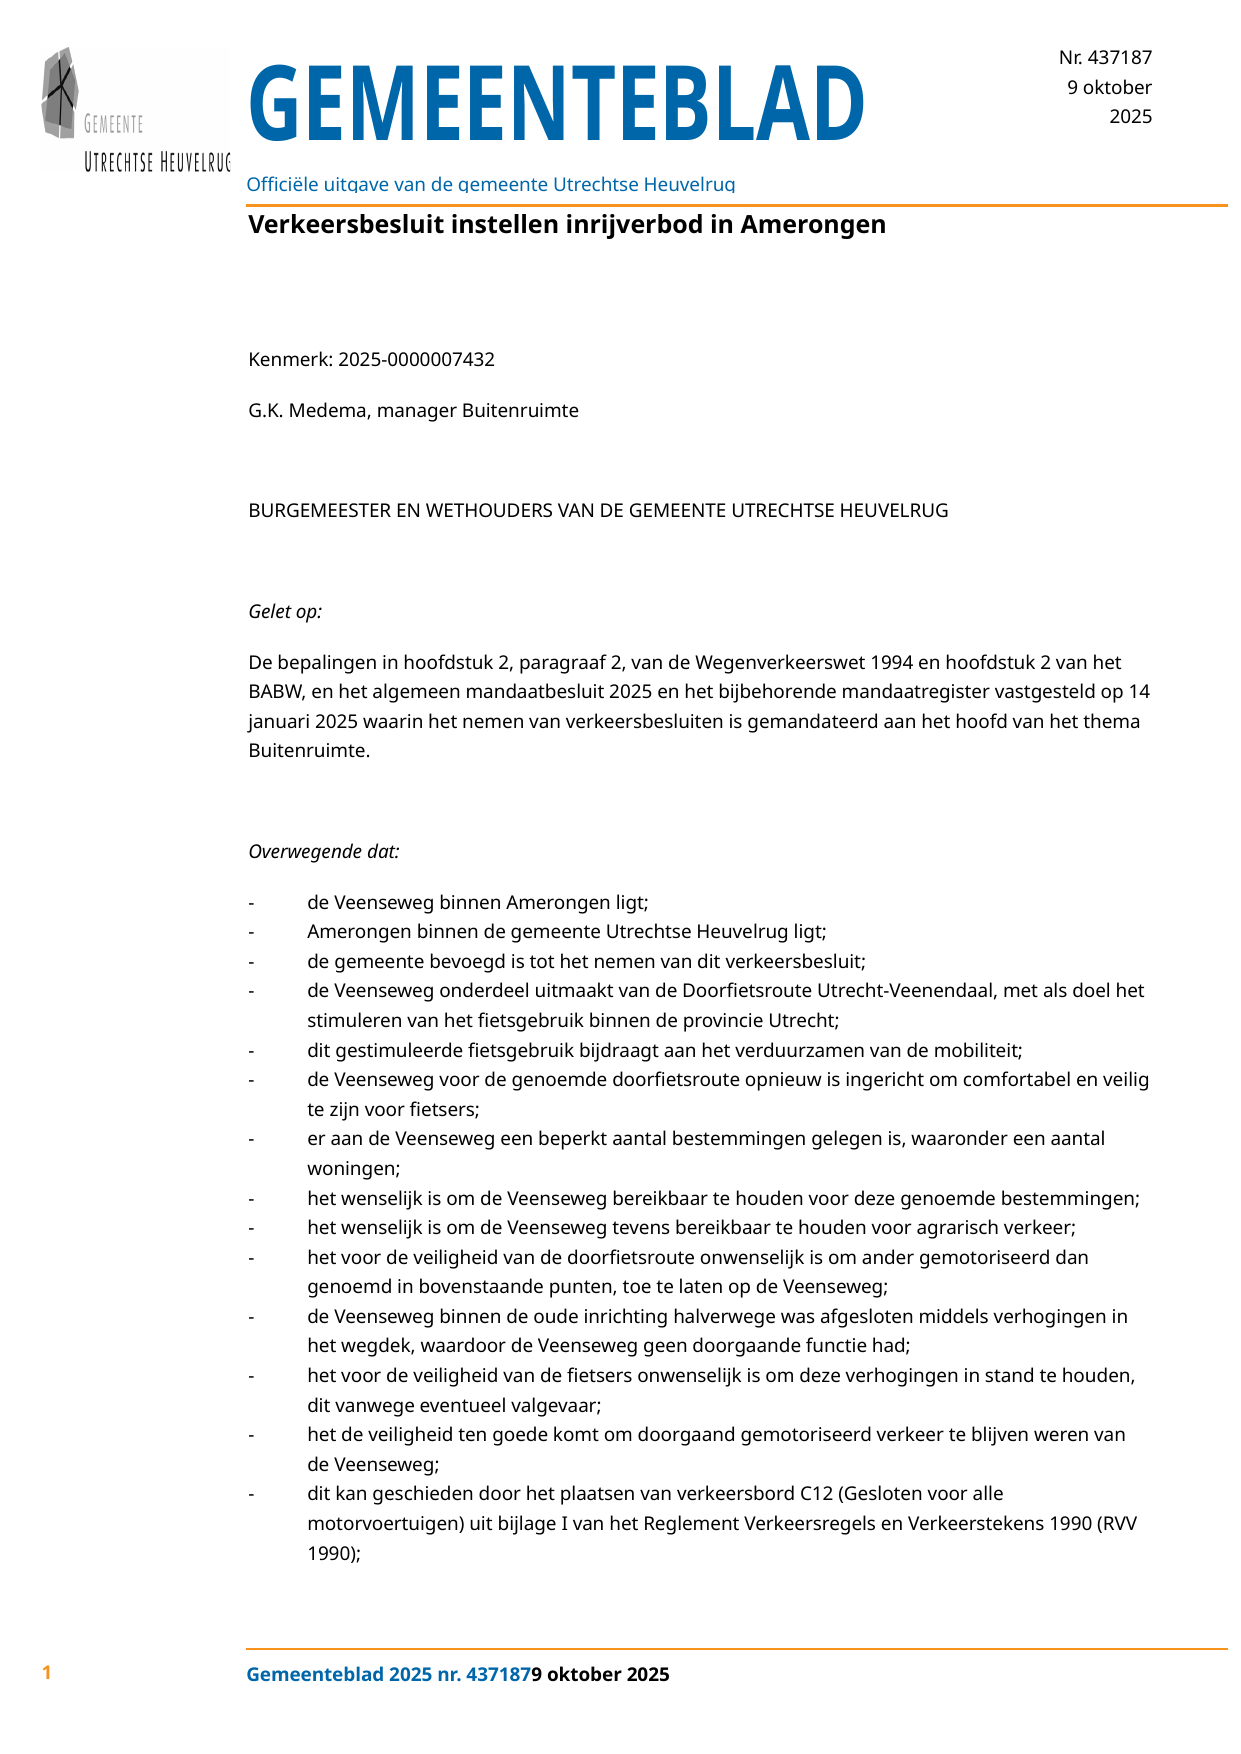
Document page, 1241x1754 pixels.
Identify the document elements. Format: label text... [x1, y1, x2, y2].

picture [41, 47, 231, 172]
list de Veenseweg onderdeel uitmaakt van de Doorfietsroute Utrecht-Veenendaal, met als doel het stimuleren van het fietsgebruik binnen de provincie Utrecht; [248, 978, 1152, 1033]
text G.K. Medema, manager Buitenruimte [248, 397, 1152, 423]
text De bepalingen in hoofdstuk 2, paragraaf 2, van de Wegenverkeerswet 1994 en hoofdstuk 2 van het BABW, en het algemeen mandaatbesluit 2025 en het bijbehorende mandaatregister vastgesteld op 14 januari 2025 waarin het nemen van verkeersbesluiten is gemandateerd aan het hoofd van het thema Buitenruimte. [248, 649, 1152, 763]
list de Veenseweg binnen de oude inrichting halverwege was afgesloten middels verhogingen in het wegdek, waardoor de Veenseweg geen doorgaande functie had; [248, 1303, 1152, 1358]
text Kenmerk: 2025-0000007432 [248, 346, 1152, 372]
list het de veiligheid ten goede komt om doorgaand gemotoriseerd verkeer te blijven weren van de Veenseweg; [248, 1421, 1152, 1477]
list er aan de Veenseweg een beperkt aantal bestemmingen gelegen is, waaronder een aantal woningen; [248, 1126, 1152, 1181]
list het wenselijk is om de Veenseweg bereikbaar te houden voor deze genoemde bestemmingen; [248, 1185, 1152, 1211]
list het wenselijk is om de Veenseweg tevens bereikbaar te houden voor agrarisch verkeer; [248, 1214, 1152, 1240]
text Gelet op: [248, 598, 1152, 624]
text BURGEMEESTER EN WETHOUDERS VAN DE GEMEENTE UTRECHTSE HEUVELRUG [248, 498, 1152, 523]
list dit kan geschieden door het plaatsen van verkeersbord C12 (Gesloten voor alle motorvoertuigen) uit bijlage I van het Reglement Verkeersregels en Verkeerstekens 1990 (RVV 1990); [248, 1481, 1152, 1566]
list Amerongen binnen de gemeente Utrechtse Heuvelrug ligt; [248, 918, 1152, 944]
text Overwegende dat: [248, 838, 1152, 864]
list de gemeente bevoegd is tot het nemen van dit verkeersbesluit; [248, 948, 1152, 974]
list het voor de veiligheid van de doorfietsroute onwenselijk is om ander gemotoriseerd dan genoemd in bovenstaande punten, toe te laten op de Veenseweg; [248, 1244, 1152, 1299]
list de Veenseweg binnen Amerongen ligt; [248, 889, 1152, 915]
list het voor de veiligheid van de fietsers onwenselijk is om deze verhogingen in stand te houden, dit vanwege eventueel valgevaar; [248, 1362, 1152, 1418]
list dit gestimuleerde fietsgebruik bijdraagt aan het verduurzamen van de mobiliteit; [248, 1037, 1152, 1063]
text Verkeersbesluit instellen inrijverbod in Amerongen [248, 207, 1152, 241]
list de Veenseweg voor de genoemde doorfietsroute opnieuw is ingericht om comfortabel en veilig te zijn voor fietsers; [248, 1066, 1152, 1122]
